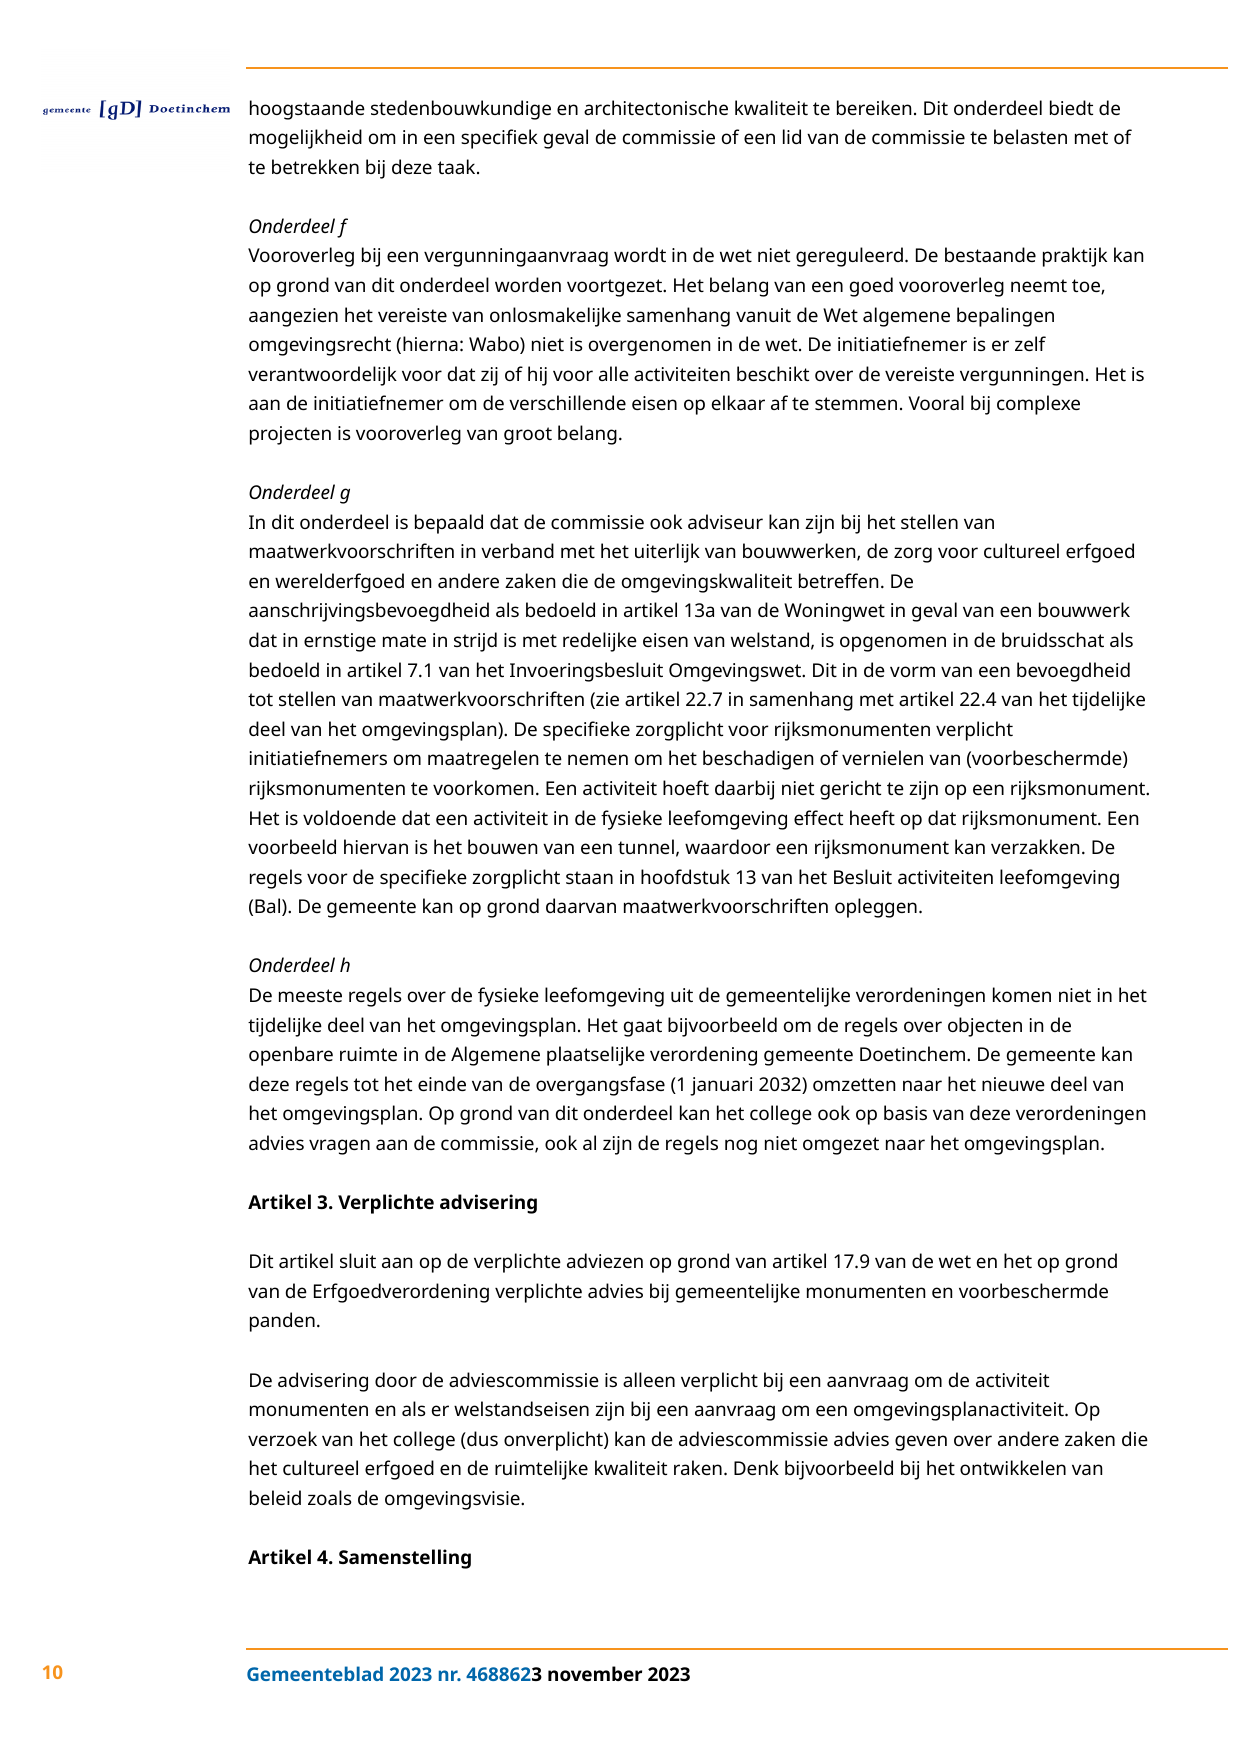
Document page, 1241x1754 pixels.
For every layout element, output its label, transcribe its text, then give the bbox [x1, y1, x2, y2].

text Artikel 4. Samenstelling [248, 1544, 1152, 1570]
text Dit artikel sluit aan op de verplichte adviezen op grond van artikel 17.9 van de wet en het op grond van de Erfgoedverordening verplichte advies bij gemeentelijke monumenten en voorbeschermde panden. [248, 1248, 1152, 1333]
text Onderdeel h [248, 953, 1152, 978]
text De meeste regels over de fysieke leefomgeving uit de gemeentelijke verordeningen komen niet in het tijdelijke deel van het omgevingsplan. Het gaat bijvoorbeeld om de regels over objecten in de openbare ruimte in de Algemene plaatselijke verordening gemeente Doetinchem. De gemeente kan deze regels tot het einde van de overgangsfase (1 januari 2032) omzetten naar het nieuwe deel van het omgevingsplan. Op grond van dit onderdeel kan het college ook op basis van deze verordeningen advies vragen aan de commissie, ook al zijn de regels nog niet omgezet naar het omgevingsplan. [248, 982, 1152, 1156]
text In dit onderdeel is bepaald dat de commissie ook adviseur kan zijn bij het stellen van maatwerkvoorschriften in verband met het uiterlijk van bouwwerken, de zorg voor cultureel erfgoed en werelderfgoed en andere zaken die de omgevingskwaliteit betreffen. De aanschrijvingsbevoegdheid als bedoeld in artikel 13a van de Woningwet in geval van een bouwwerk dat in ernstige mate in strijd is met redelijke eisen van welstand, is opgenomen in de bruidsschat als bedoeld in artikel 7.1 van het Invoeringsbesluit Omgevingswet. Dit in de vorm van een bevoegdheid tot stellen van maatwerkvoorschriften (zie artikel 22.7 in samenhang met artikel 22.4 van het tijdelijke deel van het omgevingsplan). De specifieke zorgplicht voor rijksmonumenten verplicht initiatiefnemers om maatregelen te nemen om het beschadigen of vernielen van (voorbeschermde) rijksmonumenten te voorkomen. Een activiteit hoeft daarbij niet gericht te zijn op een rijksmonument. Het is voldoende dat een activiteit in de fysieke leefomgeving effect heeft op dat rijksmonument. Een voorbeeld hiervan is het bouwen van een tunnel, waardoor een rijksmonument kan verzakken. De regels voor de specifieke zorgplicht staan in hoofdstuk 13 van het Besluit activiteiten leefomgeving (Bal). De gemeente kan op grond daarvan maatwerkvoorschriften opleggen. [248, 509, 1152, 919]
text De advisering door de adviescommissie is alleen verplicht bij een aanvraag om de activiteit monumenten en als er welstandseisen zijn bij een aanvraag om een omgevingsplanactiviteit. Op verzoek van het college (dus onverplicht) kan de adviescommissie advies geven over andere zaken die het cultureel erfgoed en de ruimtelijke kwaliteit raken. Denk bijvoorbeeld bij het ontwikkelen van beleid zoals de omgevingsvisie. [248, 1367, 1152, 1511]
text Onderdeel g [248, 479, 1152, 505]
text Vooroverleg bij een vergunningaanvraag wordt in de wet niet gereguleerd. De bestaande praktijk kan op grond van dit onderdeel worden voortgezet. Het belang van een goed vooroverleg neemt toe, aangezien het vereiste van onlosmakelijke samenhang vanuit de Wet algemene bepalingen omgevingsrecht (hierna: Wabo) niet is overgenomen in de wet. De initiatiefnemer is er zelf verantwoordelijk voor dat zij of hij voor alle activiteiten beschikt over de vereiste vergunningen. Het is aan de initiatiefnemer om de verschillende eisen op elkaar af te stemmen. Vooral bij complexe projecten is vooroverleg van groot belang. [248, 243, 1152, 446]
text hoogstaande stedenbouwkundige en architectonische kwaliteit te bereiken. Dit onderdeel biedt de mogelijkheid om in een specifiek geval de commissie of een lid van de commissie te belasten met of te betrekken bij deze taak. [248, 95, 1152, 180]
text Artikel 3. Verplichte advisering [248, 1189, 1152, 1215]
text Onderdeel f [248, 213, 1152, 239]
picture [41, 47, 231, 172]
